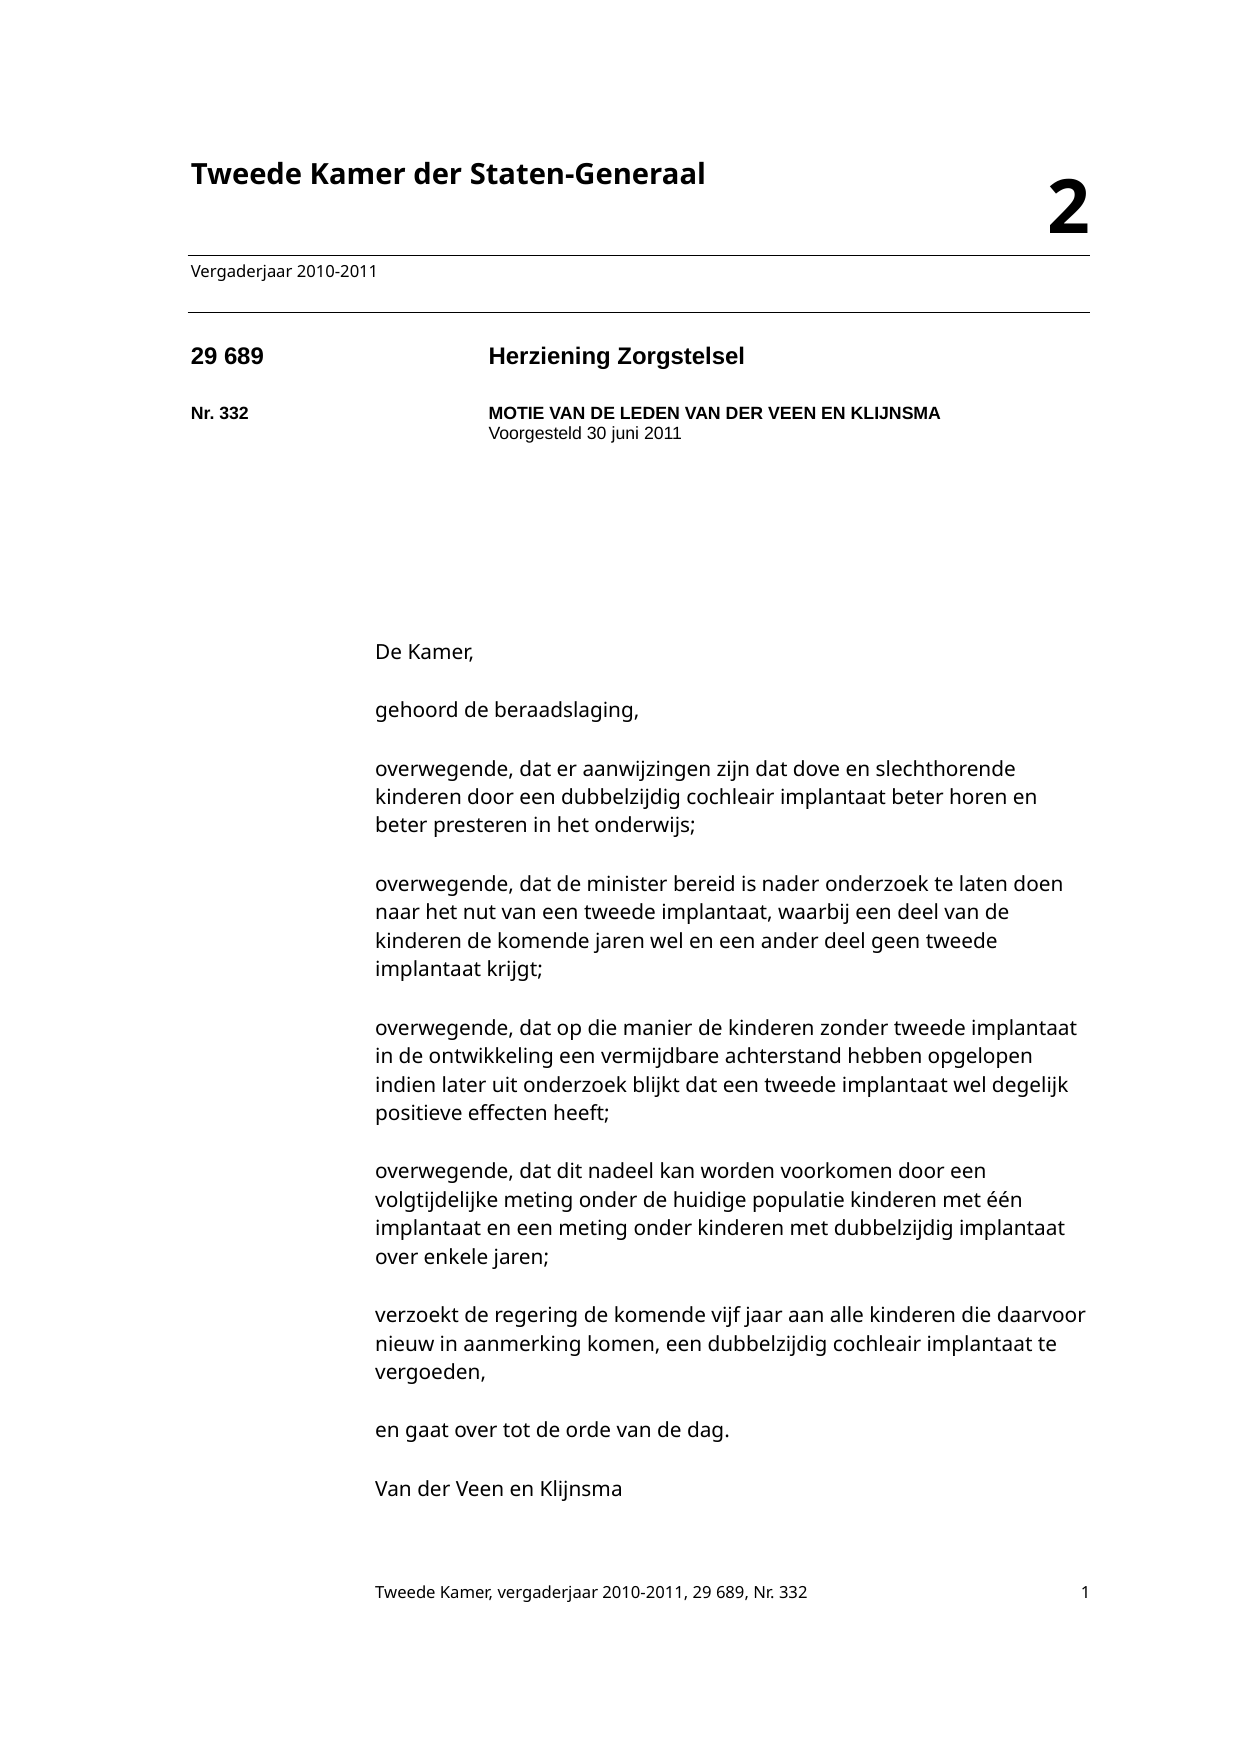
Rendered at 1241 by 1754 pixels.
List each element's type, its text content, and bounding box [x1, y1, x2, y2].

text overwegende, dat op die manier de kinderen zonder tweede implantaat in de ontwikkeling een vermijdbare achterstand hebben opgelopen indien later uit onderzoek blijkt dat een tweede implantaat wel degelijk positieve effecten heeft; [375, 1013, 1090, 1127]
table_cell Vergaderjaar 2010-2011 [188, 256, 485, 312]
text gehoord de beraadslaging, [375, 695, 1090, 724]
text De Kamer, [375, 637, 1090, 665]
table_cell Herziening Zorgstelsel [485, 339, 1090, 399]
text overwegende, dat de minister bereid is nader onderzoek te laten doen naar het nut van een tweede implantaat, waarbij een deel van de kinderen de komende jaren wel en een ander deel geen tweede implantaat krijgt; [375, 869, 1090, 983]
text en gaat over tot de orde van de dag. [375, 1416, 1090, 1444]
table_cell Nr. 332 [188, 399, 485, 518]
text Van der Veen en Klijnsma [375, 1474, 1090, 1502]
text overwegende, dat dit nadeel kan worden voorkomen door een volgtijdelijke meting onder de huidige populatie kinderen met één implantaat en een meting onder kinderen met dubbelzijdig implantaat over enkele jaren; [375, 1157, 1090, 1270]
table_cell [485, 256, 1090, 312]
table_header Tweede Kamer der Staten-Generaal [188, 150, 909, 255]
table_header 2 [910, 150, 1090, 255]
table_cell MOTIE VAN DE LEDEN VAN DER VEEN EN KLIJNSMA Voorgesteld 30 juni 2011 [485, 399, 1090, 518]
table_cell 29 689 [188, 339, 485, 399]
text verzoekt de regering de komende vijf jaar aan alle kinderen die daarvoor nieuw in aanmerking komen, een dubbelzijdig cochleair implantaat te vergoeden, [375, 1300, 1090, 1386]
table_cell [485, 313, 1090, 339]
text overwegende, dat er aanwijzingen zijn dat dove en slechthorende kinderen door een dubbelzijdig cochleair implantaat beter horen en beter presteren in het onderwijs; [375, 754, 1090, 839]
table_cell [188, 313, 485, 339]
